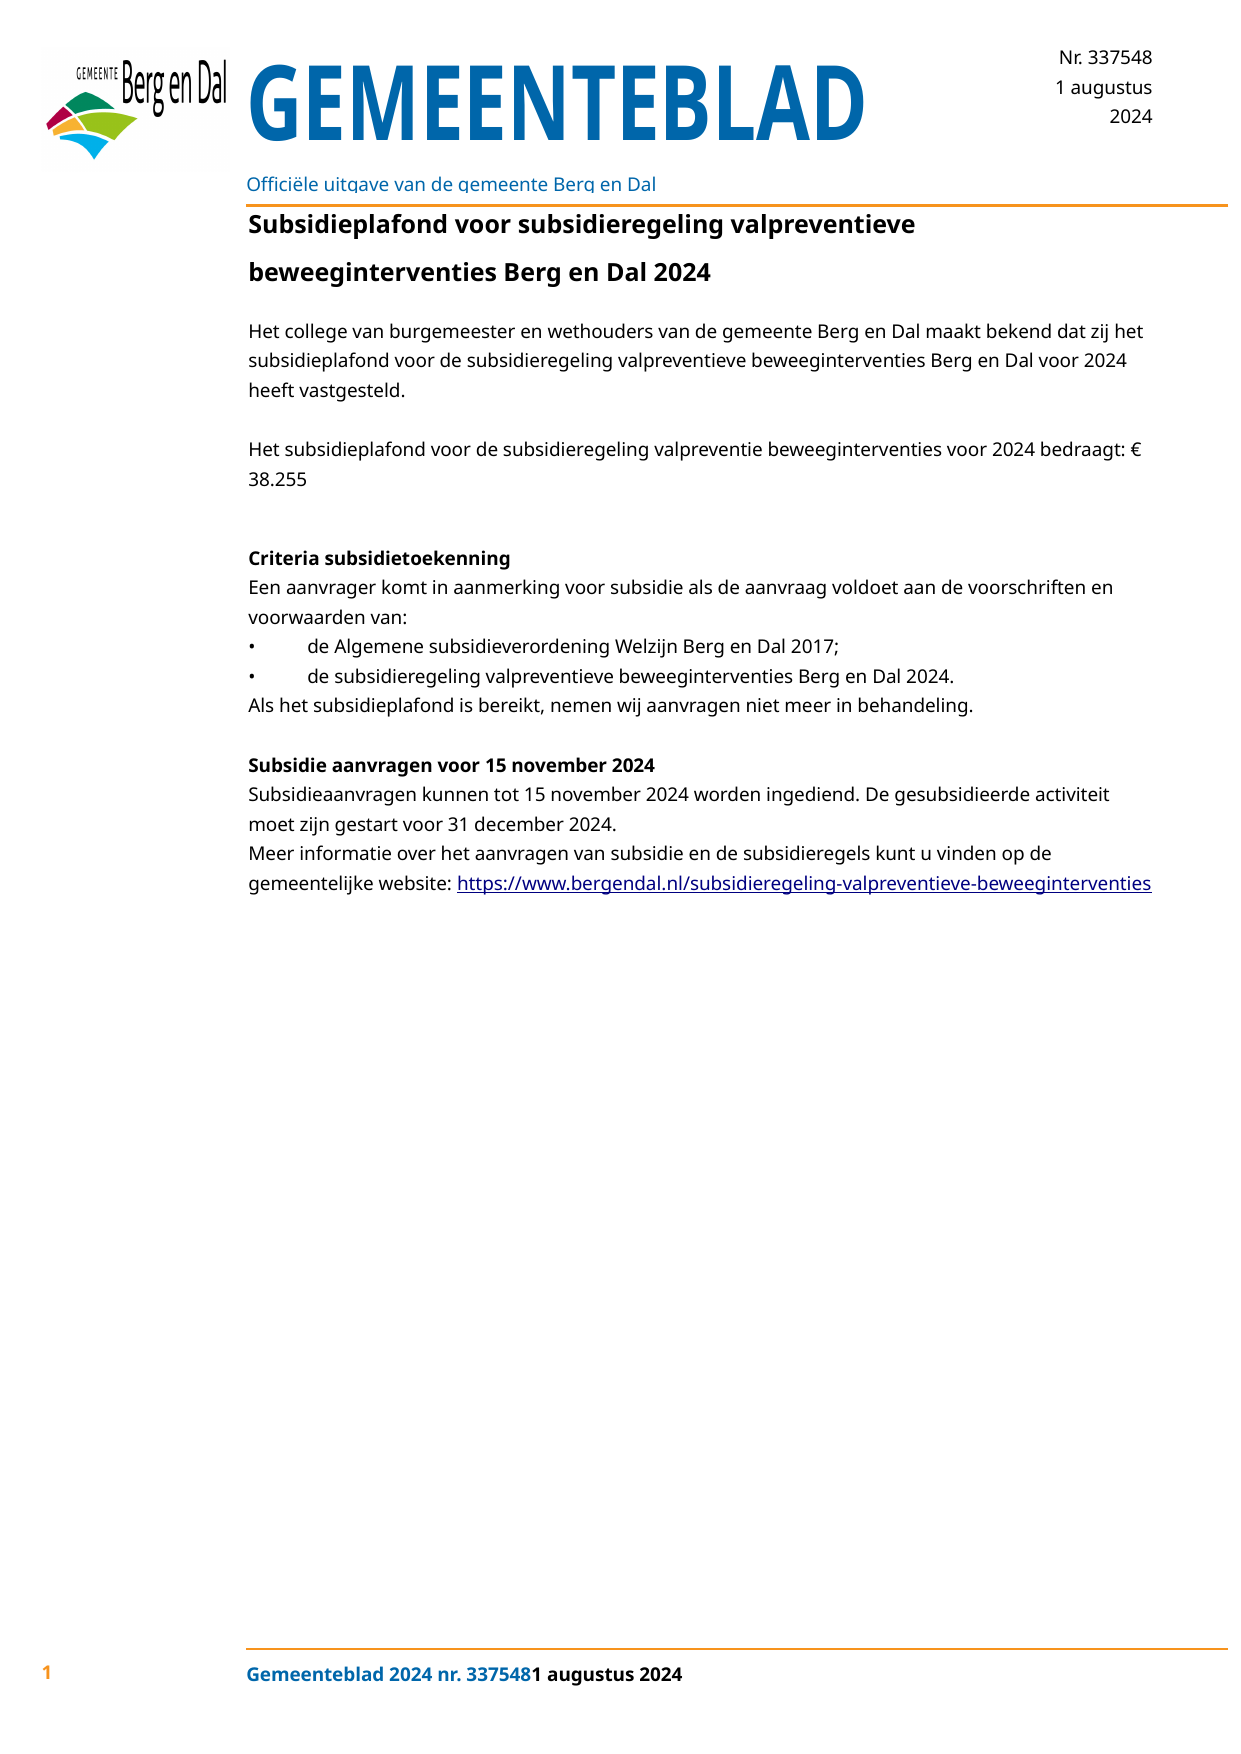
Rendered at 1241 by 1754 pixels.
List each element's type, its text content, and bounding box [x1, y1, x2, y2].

text Subsidie aanvragen voor 15 november 2024 [248, 752, 1152, 777]
text Subsidieplafond voor subsidieregeling valpreventieve beweeginterventies Berg en Dal 2024 [248, 207, 1152, 288]
text Het subsidieplafond voor de subsidieregeling valpreventie beweeginterventies voor 2024 bedraagt: € 38.255 [248, 436, 1152, 492]
text Als het subsidieplafond is bereikt, nemen wij aanvragen niet meer in behandeling. [248, 693, 1152, 718]
list de subsidieregeling valpreventieve beweeginterventies Berg en Dal 2024. [248, 663, 1152, 689]
text Subsidieaanvragen kunnen tot 15 november 2024 worden ingediend. De gesubsidieerde activiteit moet zijn gestart voor 31 december 2024. [248, 781, 1152, 837]
text Een aanvrager komt in aanmerking voor subsidie als de aanvraag voldoet aan de voorschriften en voorwaarden van: [248, 574, 1152, 629]
text Meer informatie over het aanvragen van subsidie en de subsidieregels kunt u vinden op de gemeentelijke website: https://www.bergendal.nl/subsidieregeling-valpreventieve-beweeginterventies [248, 841, 1152, 896]
list de Algemene subsidieverordening Welzijn Berg en Dal 2017; [248, 633, 1152, 659]
text Criteria subsidietoekenning [248, 545, 1152, 570]
picture [41, 47, 231, 172]
text Het college van burgemeester en wethouders van de gemeente Berg en Dal maakt bekend dat zij het subsidieplafond voor de subsidieregeling valpreventieve beweeginterventies Berg en Dal voor 2024 heeft vastgesteld. [248, 318, 1152, 403]
